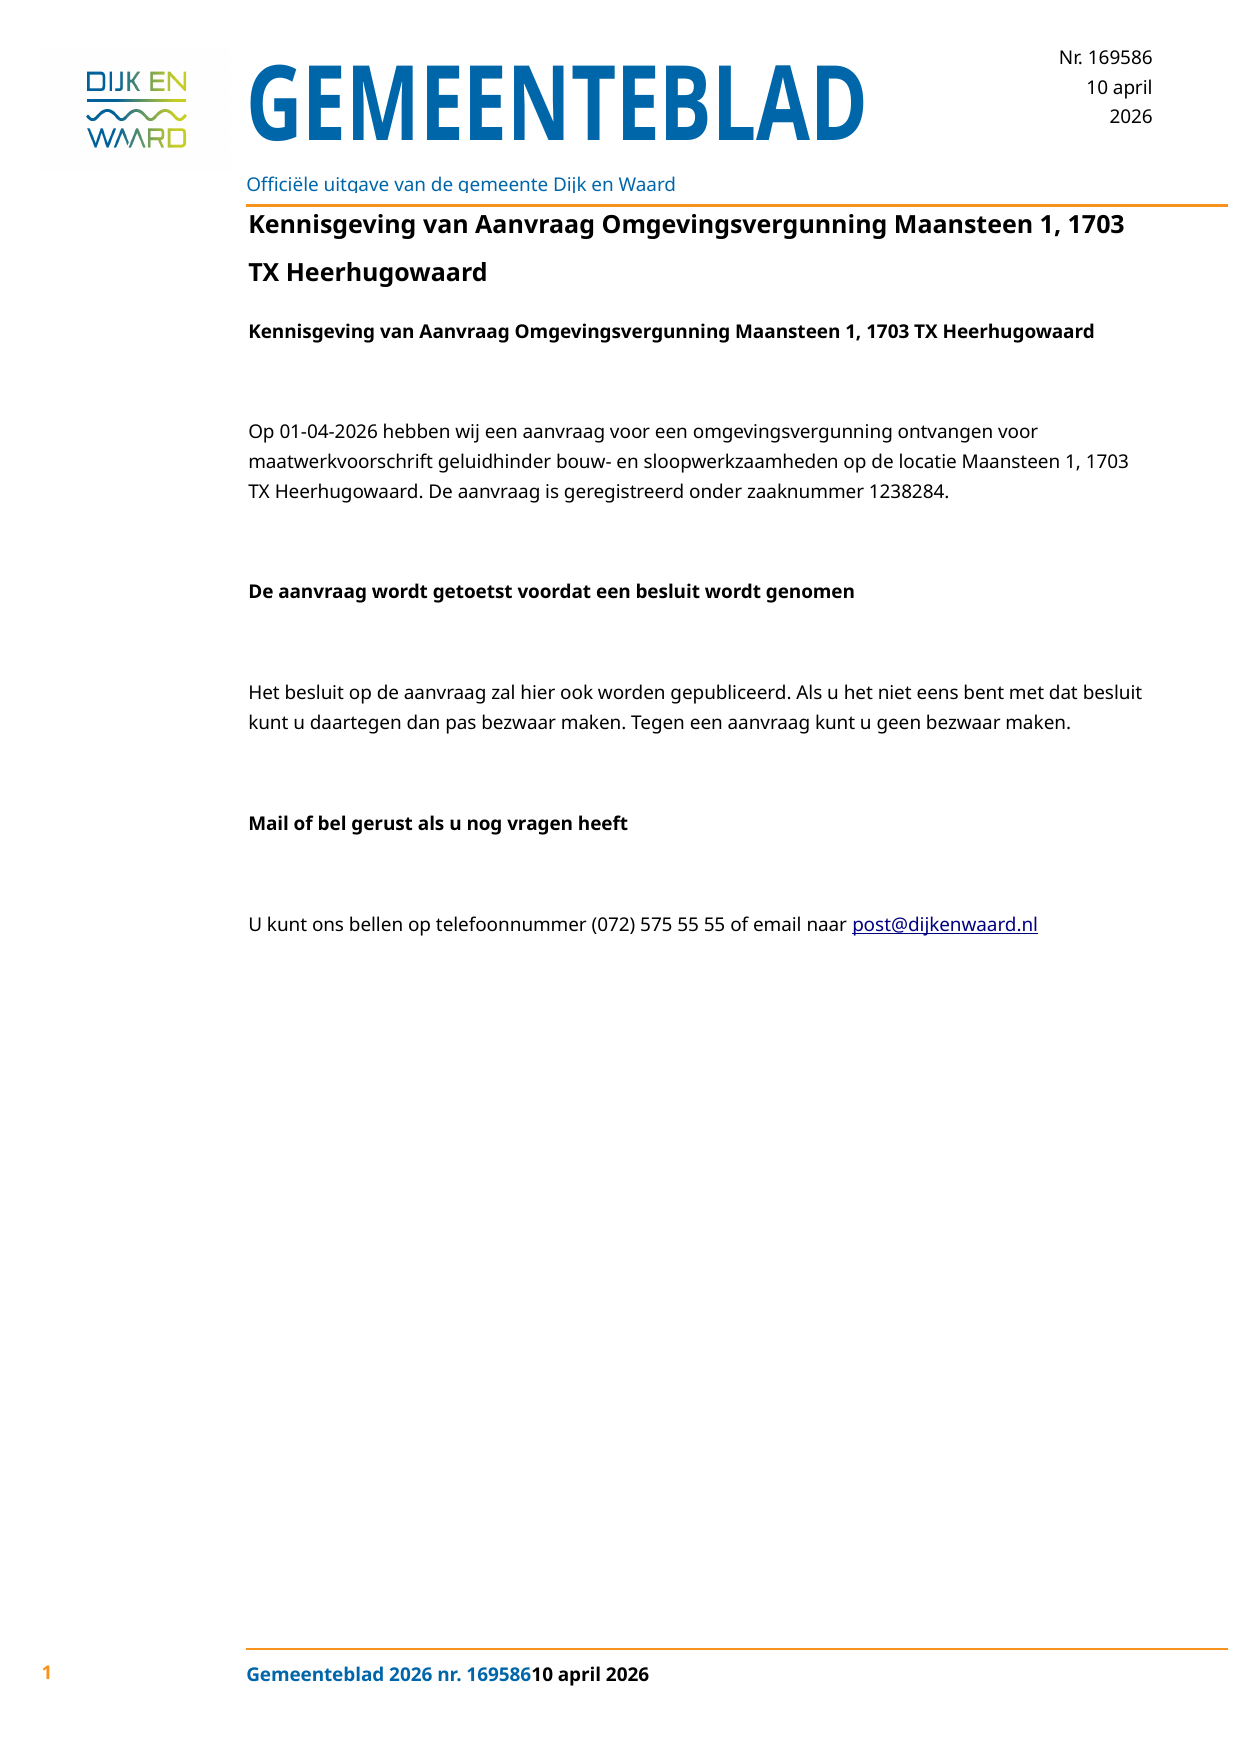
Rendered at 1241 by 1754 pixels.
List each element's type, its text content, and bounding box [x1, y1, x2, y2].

text Kennisgeving van Aanvraag Omgevingsvergunning Maansteen 1, 1703 TX Heerhugowaard [248, 207, 1152, 288]
picture [41, 47, 231, 172]
text U kunt ons bellen op telefoonnummer (072) 575 55 55 of email naar post@dijkenwaard.nl [248, 911, 1152, 937]
text Mail of bel gerust als u nog vragen heeft [248, 810, 1152, 836]
text Op 01-04-2026 hebben wij een aanvraag voor een omgevingsvergunning ontvangen voor maatwerkvoorschrift geluidhinder bouw- en sloopwerkzaamheden op de locatie Maansteen 1, 1703 TX Heerhugowaard. De aanvraag is geregistreerd onder zaaknummer 1238284. [248, 419, 1152, 504]
text Kennisgeving van Aanvraag Omgevingsvergunning Maansteen 1, 1703 TX Heerhugowaard [248, 318, 1152, 344]
text De aanvraag wordt getoetst voordat een besluit wordt genomen [248, 579, 1152, 604]
text Het besluit op de aanvraag zal hier ook worden gepubliceerd. Als u het niet eens bent met dat besluit kunt u daartegen dan pas bezwaar maken. Tegen een aanvraag kunt u geen bezwaar maken. [248, 679, 1152, 735]
